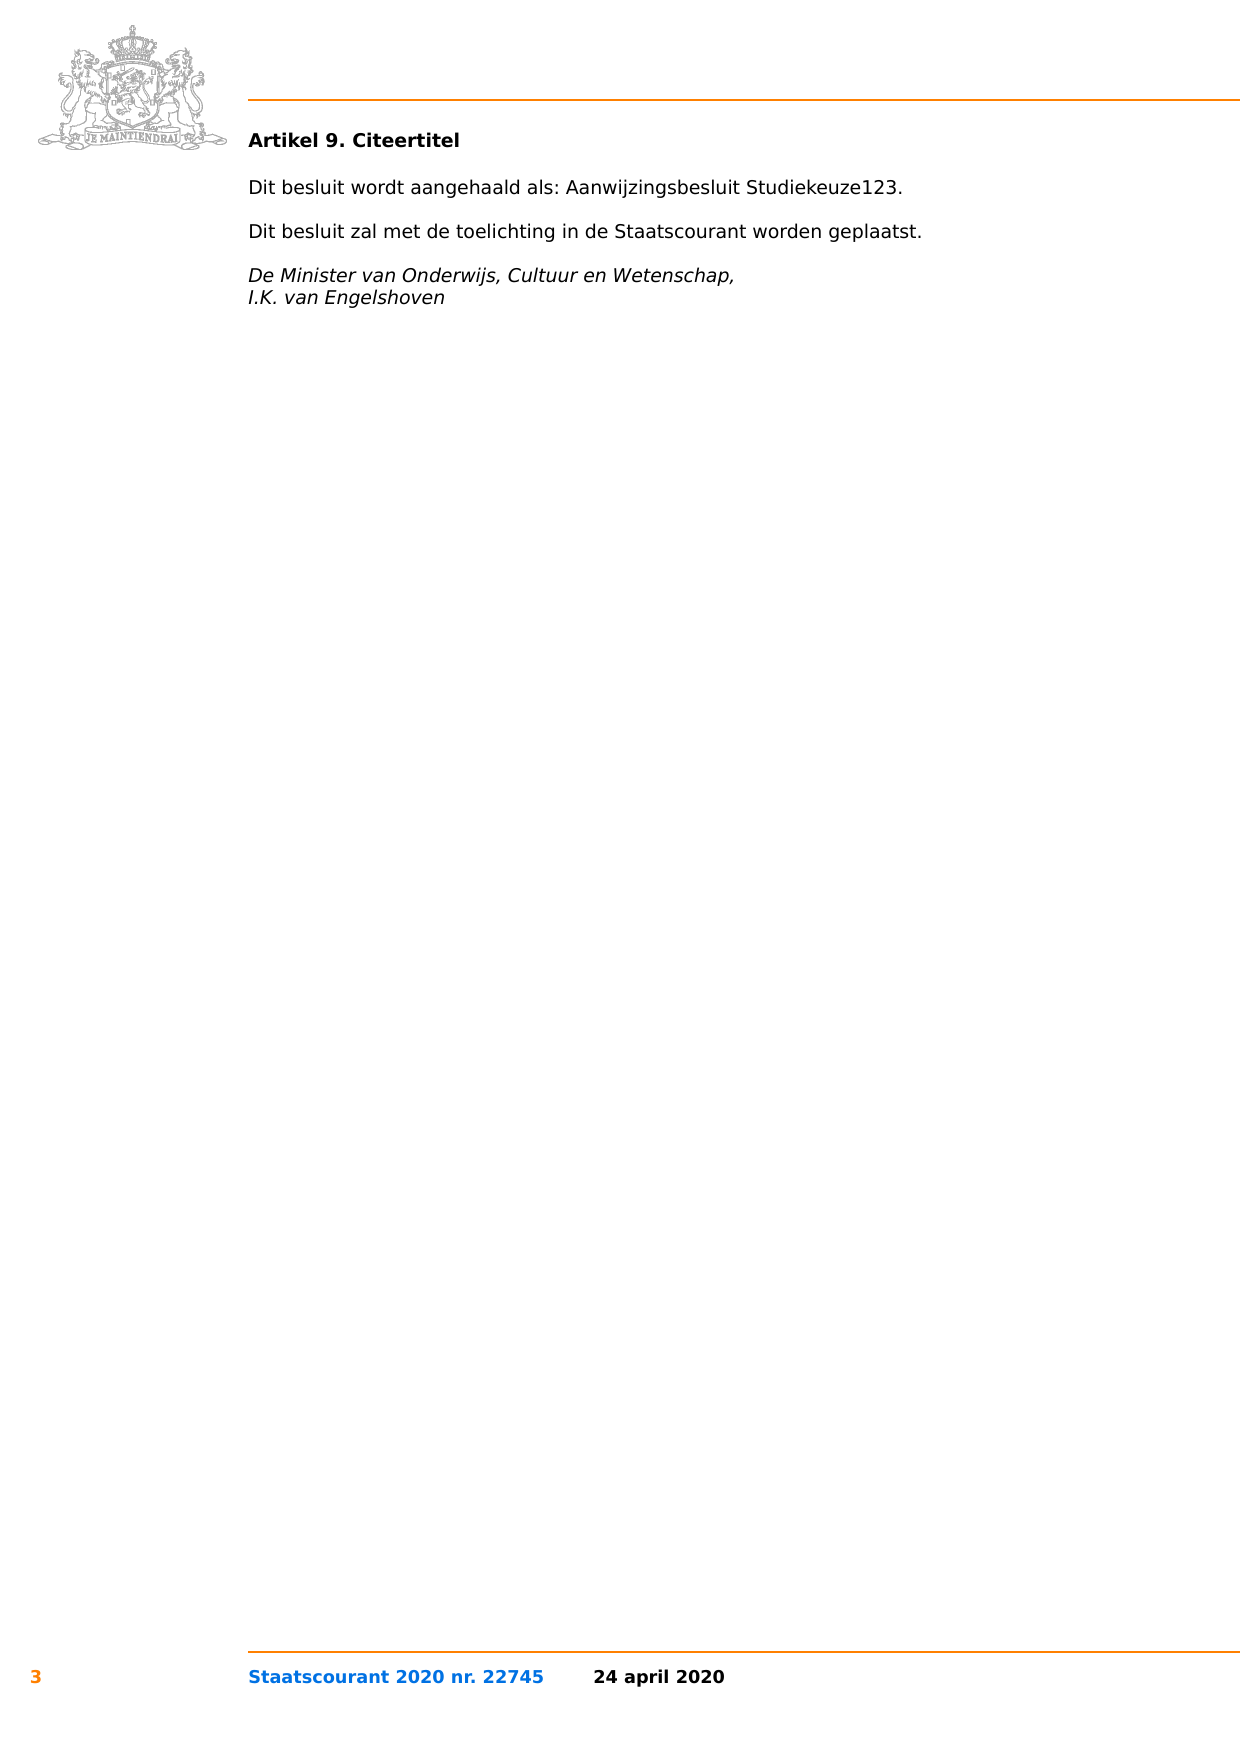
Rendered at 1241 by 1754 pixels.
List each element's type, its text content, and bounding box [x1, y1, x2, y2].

text Dit besluit zal met de toelichting in de Staatscourant worden geplaatst. [248, 221, 1163, 243]
text Dit besluit wordt aangehaald als: Aanwijzingsbesluit Studiekeuze123. [248, 177, 1163, 199]
subtitle Artikel 9. Citeertitel [248, 130, 1163, 152]
text De Minister van Onderwijs, Cultuur en Wetenschap, I.K. van Engelshoven [248, 264, 1163, 308]
picture [38, 25, 227, 150]
